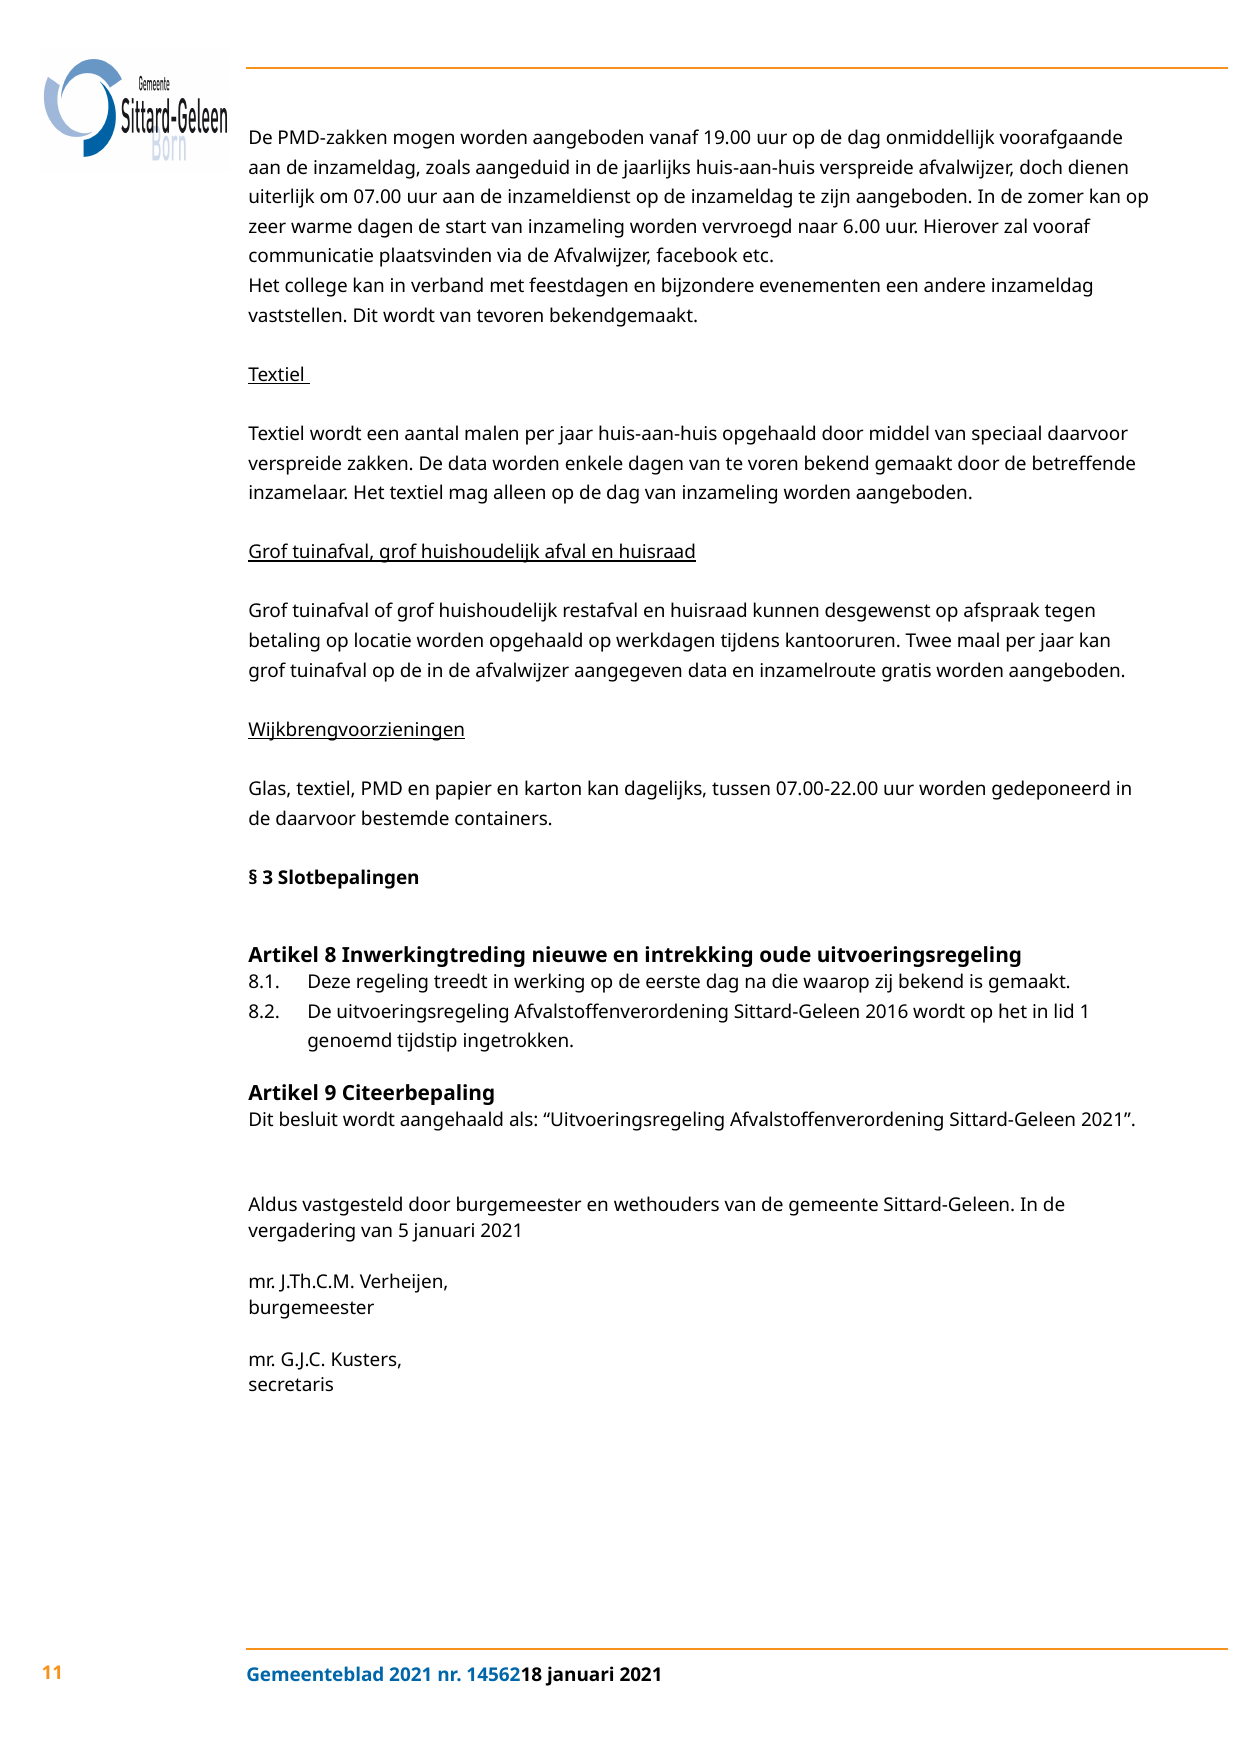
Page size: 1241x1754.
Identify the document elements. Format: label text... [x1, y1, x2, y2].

text mr. G.J.C. Kusters, [248, 1346, 1152, 1372]
text Het college kan in verband met feestdagen en bijzondere evenementen een andere inzameldag vaststellen. Dit wordt van tevoren bekendgemaakt. [248, 272, 1152, 328]
list De uitvoeringsregeling Afvalstoffenverordening Sittard-Geleen 2016 wordt op het in lid 1 genoemd tijdstip ingetrokken. [248, 998, 1152, 1053]
text mr. J.Th.C.M. Verheijen, [248, 1269, 1152, 1294]
text burgemeester [248, 1294, 1152, 1320]
list Deze regeling treedt in werking op de eerste dag na die waarop zij bekend is gemaakt. [248, 968, 1152, 994]
text Artikel 9 Citeerbepaling [248, 1078, 1152, 1107]
text § 3 Slotbepalingen [248, 864, 1152, 890]
text secretaris [248, 1372, 1152, 1397]
picture [41, 47, 231, 172]
text Grof tuinafval of grof huishoudelijk restafval en huisraad kunnen desgewenst op afspraak tegen betaling op locatie worden opgehaald op werkdagen tijdens kantooruren. Twee maal per jaar kan grof tuinafval op de in de afvalwijzer aangegeven data en inzamelroute gratis worden aangeboden. [248, 598, 1152, 683]
text Wijkbrengvoorzieningen [248, 716, 1152, 742]
text Artikel 8 Inwerkingtreding nieuwe en intrekking oude uitvoeringsregeling [248, 940, 1152, 968]
text Textiel [248, 361, 1152, 387]
text Dit besluit wordt aangehaald als: “Uitvoeringsregeling Afvalstoffenverordening Sittard-Geleen 2021”. [248, 1107, 1152, 1132]
text De PMD-zakken mogen worden aangeboden vanaf 19.00 uur op de dag onmiddellijk voorafgaande aan de inzameldag, zoals aangeduid in de jaarlijks huis-aan-huis verspreide afvalwijzer, doch dienen uiterlijk om 07.00 uur aan de inzameldienst op de inzameldag te zijn aangeboden. In de zomer kan op zeer warme dagen de start van inzameling worden vervroegd naar 6.00 uur. Hierover zal vooraf communicatie plaatsvinden via de Afvalwijzer, facebook etc. [248, 124, 1152, 268]
text Textiel wordt een aantal malen per jaar huis-aan-huis opgehaald door middel van speciaal daarvoor verspreide zakken. De data worden enkele dagen van te voren bekend gemaakt door de betreffende inzamelaar. Het textiel mag alleen op de dag van inzameling worden aangeboden. [248, 420, 1152, 505]
text Grof tuinafval, grof huishoudelijk afval en huisraad [248, 538, 1152, 564]
text Aldus vastgesteld door burgemeester en wethouders van de gemeente Sittard-Geleen. In de vergadering van 5 januari 2021 [248, 1191, 1152, 1243]
text Glas, textiel, PMD en papier en karton kan dagelijks, tussen 07.00-22.00 uur worden gedeponeerd in de daarvoor bestemde containers. [248, 775, 1152, 831]
